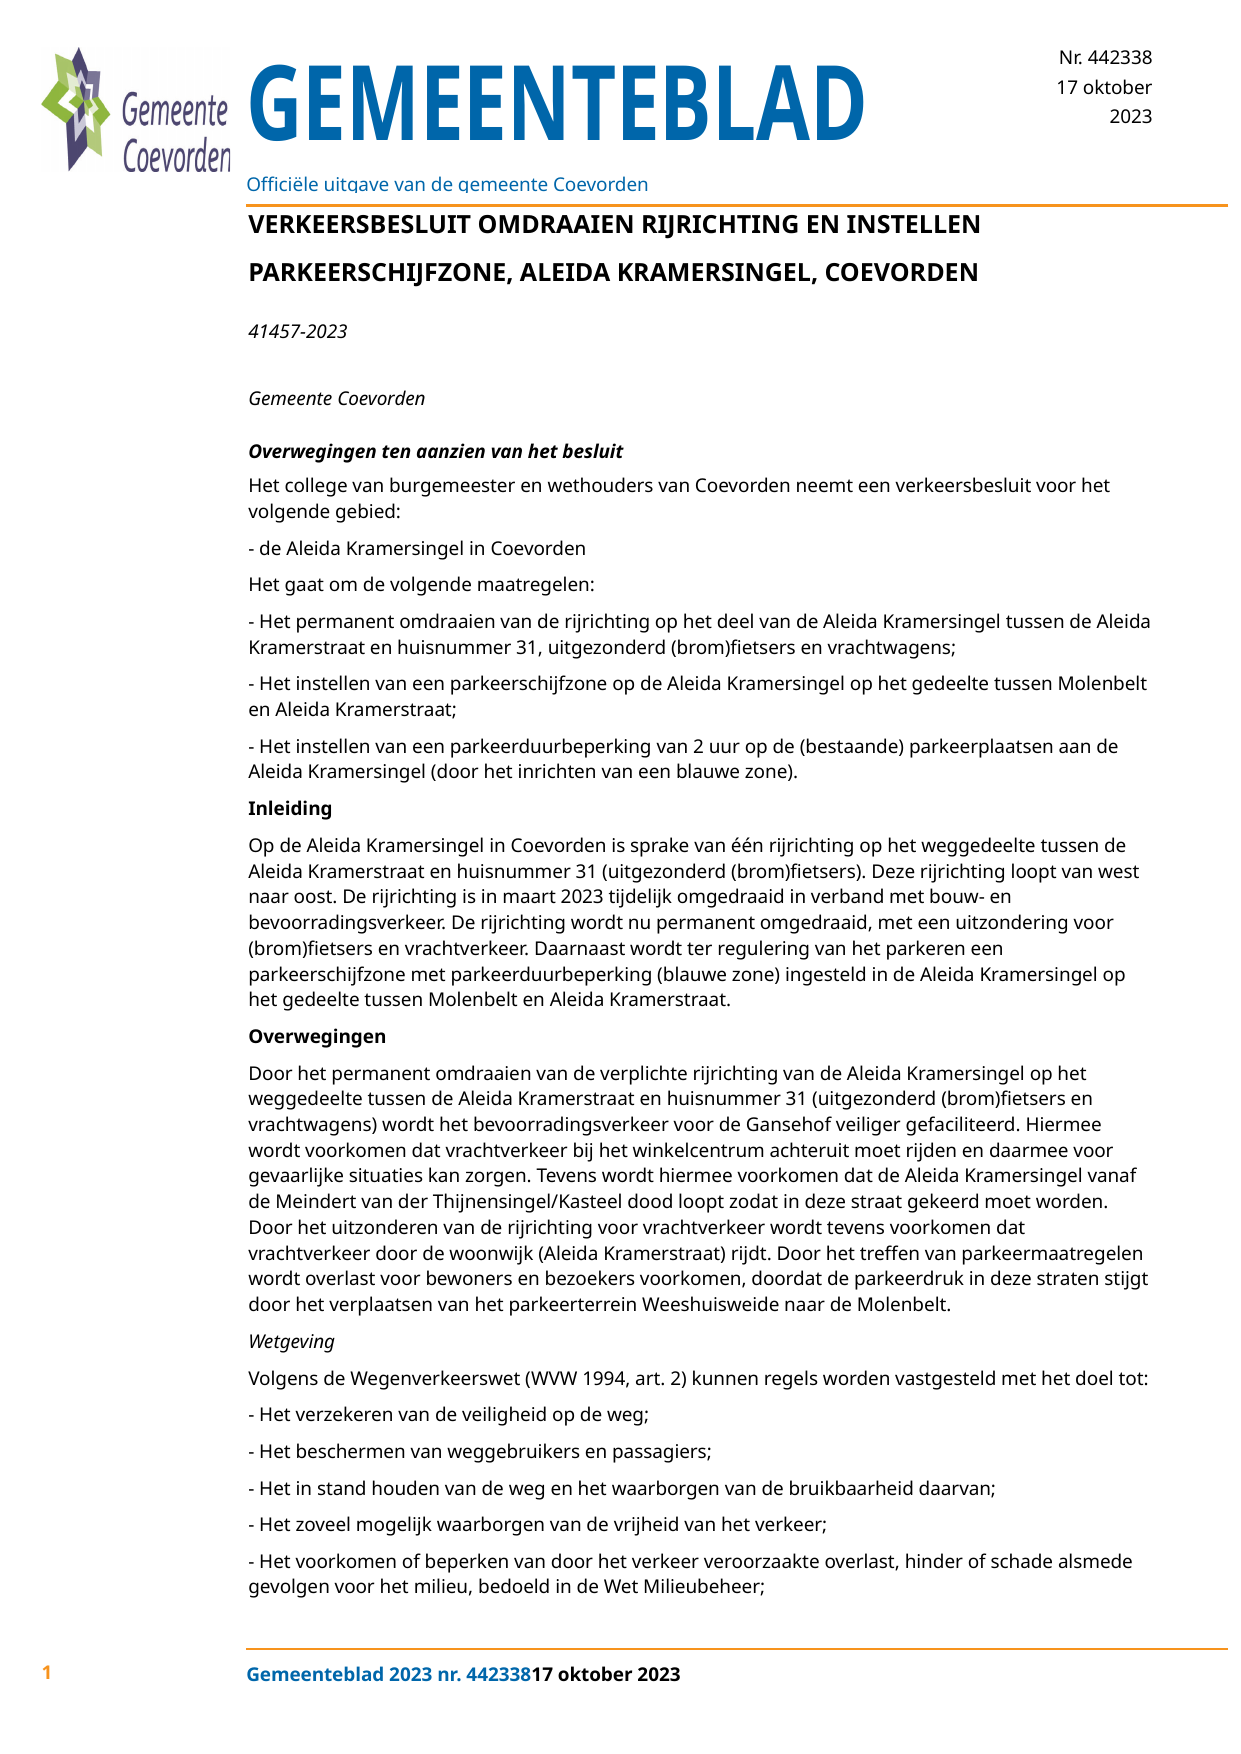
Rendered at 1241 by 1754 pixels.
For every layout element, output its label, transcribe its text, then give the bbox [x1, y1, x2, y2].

picture [41, 47, 231, 172]
text - Het permanent omdraaien van de rijrichting op het deel van de Aleida Kramersingel tussen de Aleida Kramerstraat en huisnummer 31, uitgezonderd (brom)fietsers en vrachtwagens; [248, 608, 1152, 660]
text Wetgeving [248, 1328, 1152, 1354]
text Inleiding [248, 795, 1152, 821]
text Volgens de Wegenverkeerswet (WVW 1994, art. 2) kunnen regels worden vastgesteld met het doel tot: [248, 1365, 1152, 1390]
text Overwegingen [248, 1023, 1152, 1049]
text Door het permanent omdraaien van de verplichte rijrichting van de Aleida Kramersingel op het weggedeelte tussen de Aleida Kramerstraat en huisnummer 31 (uitgezonderd (brom)fietsers en vrachtwagens) wordt het bevoorradingsverkeer voor de Gansehof veiliger gefaciliteerd. Hiermee wordt voorkomen dat vrachtverkeer bij het winkelcentrum achteruit moet rijden en daarmee voor gevaarlijke situaties kan zorgen. Tevens wordt hiermee voorkomen dat de Aleida Kramersingel vanaf de Meindert van der Thijnensingel/Kasteel dood loopt zodat in deze straat gekeerd moet worden. Door het uitzonderen van de rijrichting voor vrachtverkeer wordt tevens voorkomen dat vrachtverkeer door de woonwijk (Aleida Kramerstraat) rijdt. Door het treffen van parkeermaatregelen wordt overlast voor bewoners en bezoekers voorkomen, doordat de parkeerdruk in deze straten stijgt door het verplaatsen van het parkeerterrein Weeshuisweide naar de Molenbelt. [248, 1060, 1152, 1317]
text - Het zoveel mogelijk waarborgen van de vrijheid van het verkeer; [248, 1511, 1152, 1537]
text - Het beschermen van weggebruikers en passagiers; [248, 1438, 1152, 1464]
text - Het in stand houden van de weg en het waarborgen van de bruikbaarheid daarvan; [248, 1475, 1152, 1500]
text - de Aleida Kramersingel in Coevorden [248, 535, 1152, 561]
text 41457-2023 [248, 318, 1152, 344]
text Gemeente Coevorden [248, 386, 1152, 411]
text - Het instellen van een parkeerschijfzone op de Aleida Kramersingel op het gedeelte tussen Molenbelt en Aleida Kramerstraat; [248, 671, 1152, 722]
text - Het instellen van een parkeerduurbeperking van 2 uur op de (bestaande) parkeerplaatsen aan de Aleida Kramersingel (door het inrichten van een blauwe zone). [248, 733, 1152, 784]
text - Het voorkomen of beperken van door het verkeer veroorzaakte overlast, hinder of schade alsmede gevolgen voor het milieu, bedoeld in de Wet Milieubeheer; [248, 1548, 1152, 1599]
text Het gaat om de volgende maatregelen: [248, 572, 1152, 597]
text Overwegingen ten aanzien van het besluit [248, 438, 1152, 464]
text - Het verzekeren van de veiligheid op de weg; [248, 1401, 1152, 1427]
text Het college van burgemeester en wethouders van Coevorden neemt een verkeersbesluit voor het volgende gebied: [248, 472, 1152, 524]
text Op de Aleida Kramersingel in Coevorden is sprake van één rijrichting op het weggedeelte tussen de Aleida Kramerstraat en huisnummer 31 (uitgezonderd (brom)fietsers). Deze rijrichting loopt van west naar oost. De rijrichting is in maart 2023 tijdelijk omgedraaid in verband met bouw- en bevoorradingsverkeer. De rijrichting wordt nu permanent omgedraaid, met een uitzondering voor (brom)fietsers en vrachtverkeer. Daarnaast wordt ter regulering van het parkeren een parkeerschijfzone met parkeerduurbeperking (blauwe zone) ingesteld in de Aleida Kramersingel op het gedeelte tussen Molenbelt en Aleida Kramerstraat. [248, 832, 1152, 1012]
text VERKEERSBESLUIT OMDRAAIEN RIJRICHTING EN INSTELLEN PARKEERSCHIJFZONE, ALEIDA KRAMERSINGEL, COEVORDEN [248, 207, 1152, 288]
